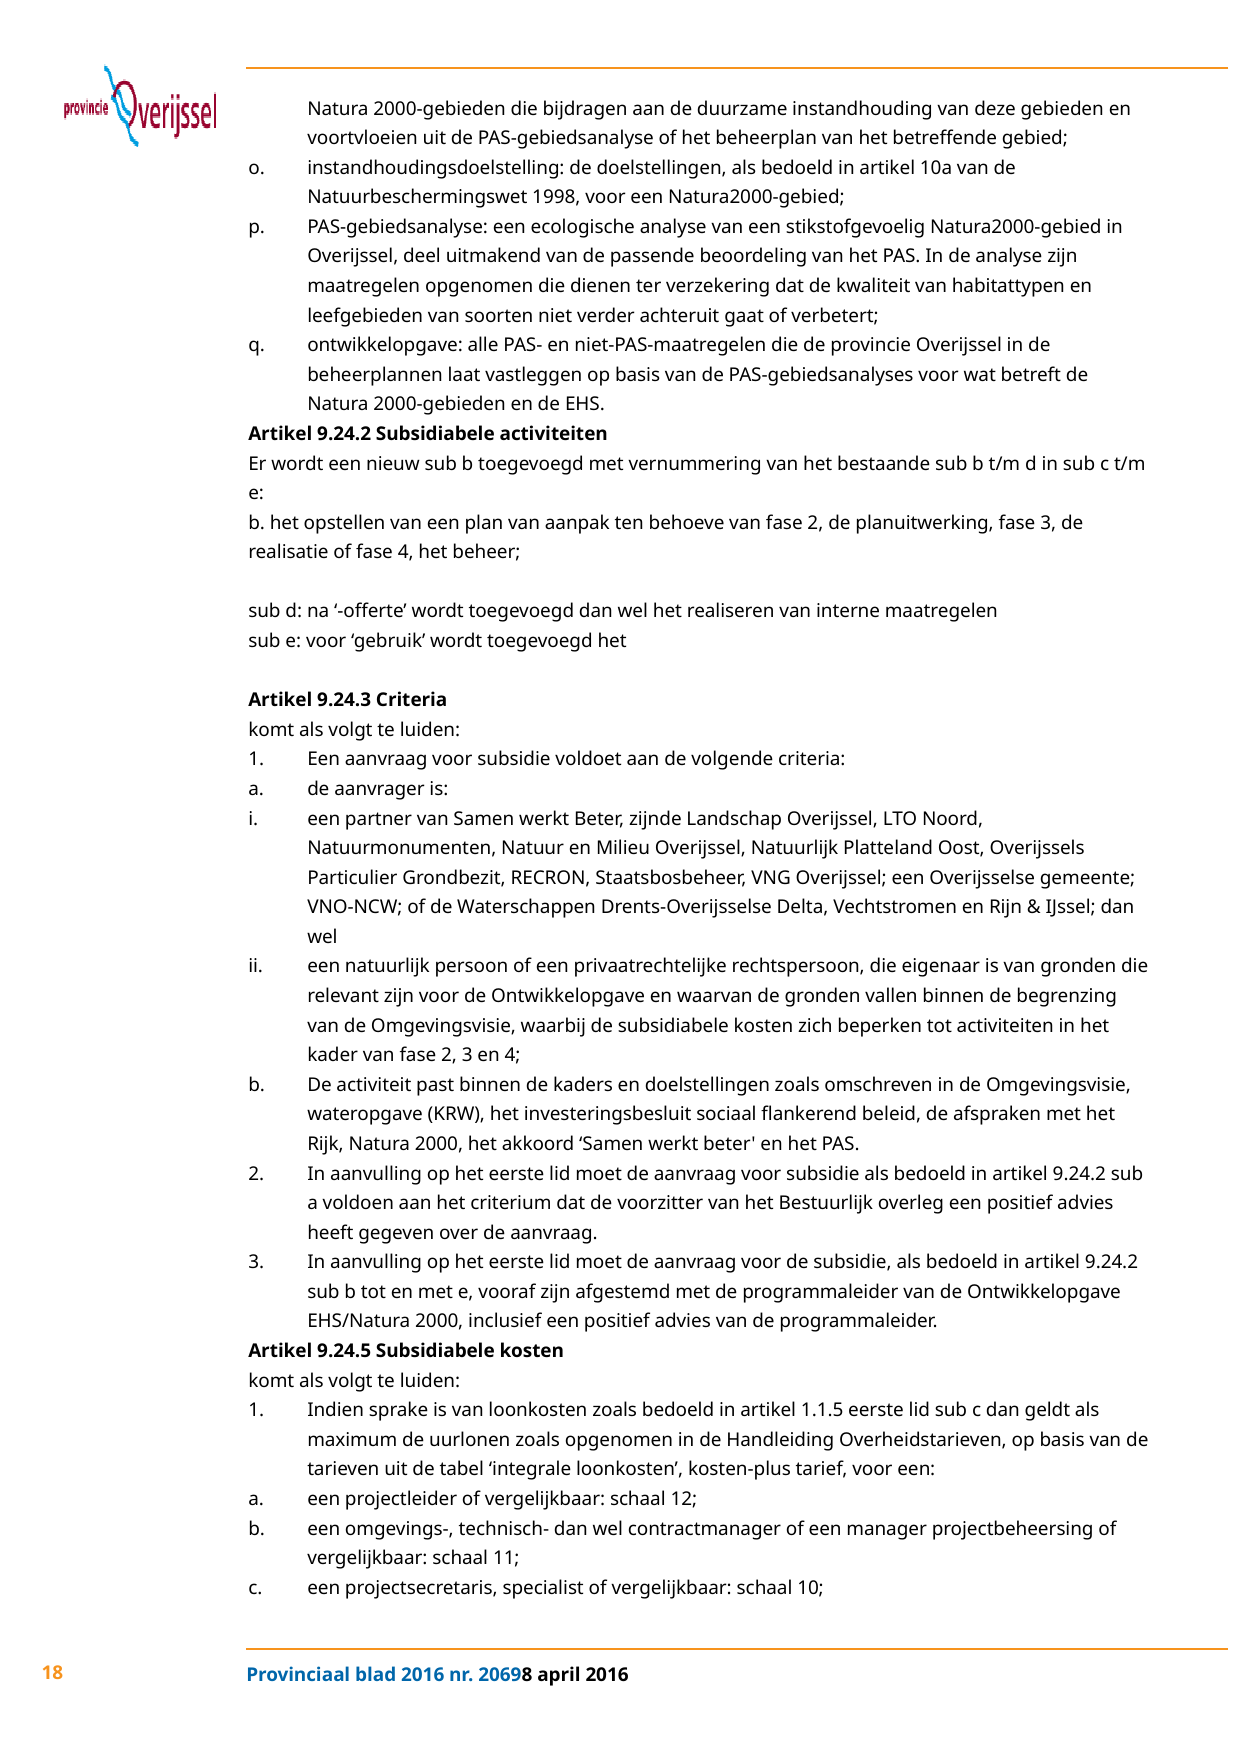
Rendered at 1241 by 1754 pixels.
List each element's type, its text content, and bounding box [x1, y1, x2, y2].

text komt als volgt te luiden: [248, 1367, 1152, 1393]
list een partner van Samen werkt Beter, zijnde Landschap Overijssel, LTO Noord, Natuurmonumenten, Natuur en Milieu Overijssel, Natuurlijk Platteland Oost, Overijssels Particulier Grondbezit, RECRON, Staatsbosbeheer, VNG Overijssel; een Overijsselse gemeente; VNO-NCW; of de Waterschappen Drents-Overijsselse Delta, Vechtstromen en Rijn & IJssel; dan wel [248, 805, 1152, 949]
list Indien sprake is van loonkosten zoals bedoeld in artikel 1.1.5 eerste lid sub c dan geldt als maximum de uurlonen zoals opgenomen in de Handleiding Overheidstarieven, op basis van de tarieven uit de tabel ‘integrale loonkosten’, kosten-plus tarief, voor een: [248, 1396, 1152, 1481]
list Natura 2000-gebieden die bijdragen aan de duurzame instandhouding van deze gebieden en voortvloeien uit de PAS-gebiedsanalyse of het beheerplan van het betreffende gebied; [248, 95, 1152, 150]
list In aanvulling op het eerste lid moet de aanvraag voor subsidie als bedoeld in artikel 9.24.2 sub a voldoen aan het criterium dat de voorzitter van het Bestuurlijk overleg een positief advies heeft gegeven over de aanvraag. [248, 1160, 1152, 1245]
list Een aanvraag voor subsidie voldoet aan de volgende criteria: [248, 746, 1152, 771]
list PAS-gebiedsanalyse: een ecologische analyse van een stikstofgevoelig Natura2000-gebied in Overijssel, deel uitmakend van de passende beoordeling van het PAS. In de analyse zijn maatregelen opgenomen die dienen ter verzekering dat de kwaliteit van habitattypen en leefgebieden van soorten niet verder achteruit gaat of verbetert; [248, 213, 1152, 328]
text Er wordt een nieuw sub b toegevoegd met vernummering van het bestaande sub b t/m d in sub c t/m e: [248, 450, 1152, 505]
list een omgevings-, technisch- dan wel contractmanager of een manager projectbeheersing of [248, 1515, 1152, 1541]
text Artikel 9.24.5 Subsidiabele kosten [248, 1337, 1152, 1363]
list een projectsecretaris, specialist of vergelijkbaar: schaal 10; [248, 1574, 1152, 1600]
text Artikel 9.24.3 Criteria [248, 686, 1152, 712]
list In aanvulling op het eerste lid moet de aanvraag voor de subsidie, als bedoeld in artikel 9.24.2 sub b tot en met e, vooraf zijn afgestemd met de programmaleider van de Ontwikkelopgave EHS/Natura 2000, inclusief een positief advies van de programmaleider. [248, 1248, 1152, 1333]
text sub d: na ‘-offerte’ wordt toegevoegd dan wel het realiseren van interne maatregelen [248, 598, 1152, 623]
list een projectleider of vergelijkbaar: schaal 12; [248, 1485, 1152, 1511]
list De activiteit past binnen de kaders en doelstellingen zoals omschreven in de Omgevingsvisie, wateropgave (KRW), het investeringsbesluit sociaal flankerend beleid, de afspraken met het Rijk, Natura 2000, het akkoord ‘Samen werkt beter' en het PAS. [248, 1071, 1152, 1156]
list vergelijkbaar: schaal 11; [248, 1544, 1152, 1570]
list instandhoudingsdoelstelling: de doelstellingen, als bedoeld in artikel 10a van de Natuurbeschermingswet 1998, voor een Natura2000-gebied; [248, 154, 1152, 209]
text sub e: voor ‘gebruik’ wordt toegevoegd het [248, 627, 1152, 653]
list een natuurlijk persoon of een privaatrechtelijke rechtspersoon, die eigenaar is van gronden die relevant zijn voor de Ontwikkelopgave en waarvan de gronden vallen binnen de begrenzing van de Omgevingsvisie, waarbij de subsidiabele kosten zich beperken tot activiteiten in het kader van fase 2, 3 en 4; [248, 953, 1152, 1067]
list ontwikkelopgave: alle PAS- en niet-PAS-maatregelen die de provincie Overijssel in de beheerplannen laat vastleggen op basis van de PAS-gebiedsanalyses voor wat betreft de Natura 2000-gebieden en de EHS. [248, 331, 1152, 416]
text b. het opstellen van een plan van aanpak ten behoeve van fase 2, de planuitwerking, fase 3, de realisatie of fase 4, het beheer; [248, 509, 1152, 564]
picture [41, 47, 231, 172]
text komt als volgt te luiden: [248, 716, 1152, 742]
text Artikel 9.24.2 Subsidiabele activiteiten [248, 420, 1152, 446]
list de aanvrager is: [248, 775, 1152, 801]
